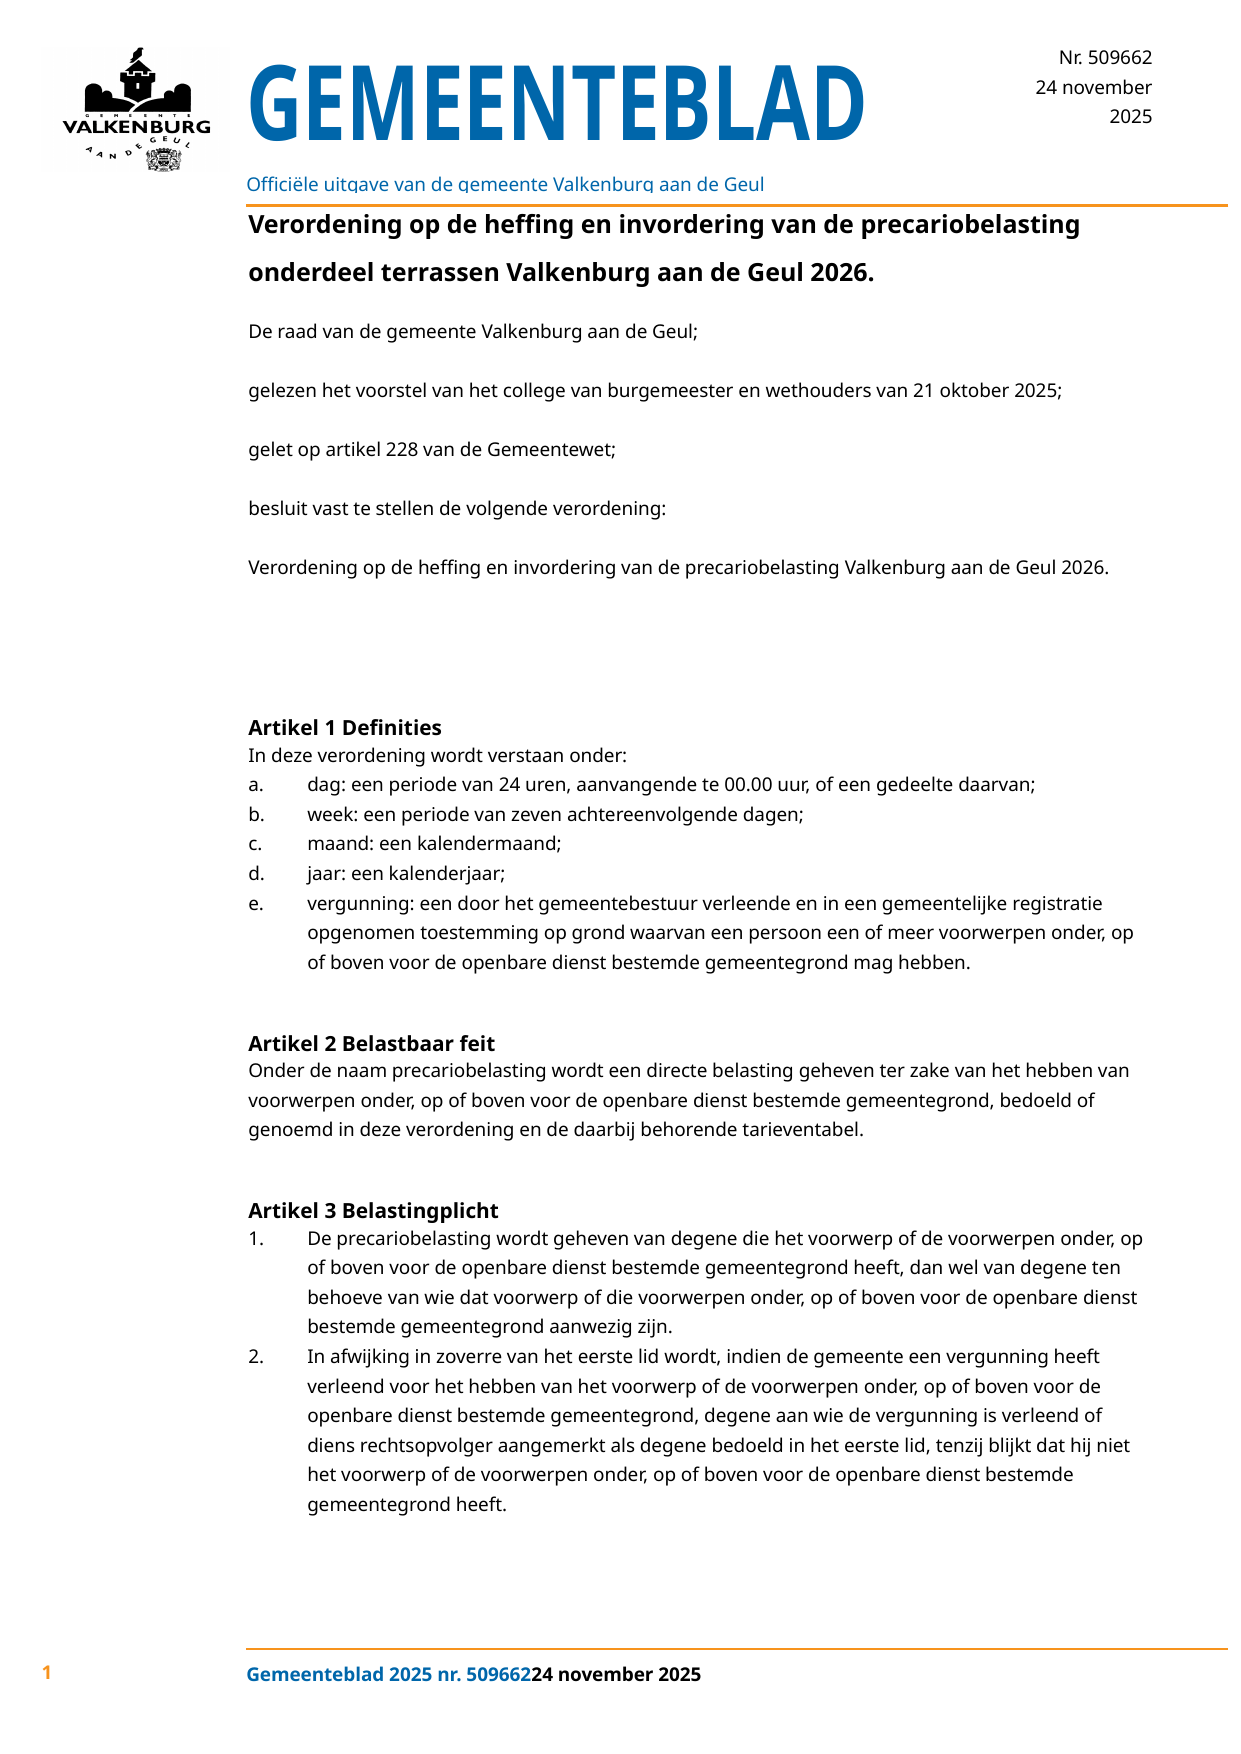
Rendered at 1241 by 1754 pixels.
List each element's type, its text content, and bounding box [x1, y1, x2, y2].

list dag: een periode van 24 uren, aanvangende te 00.00 uur, of een gedeelte daarvan; [248, 771, 1152, 797]
text Artikel 1 Definities [248, 713, 1152, 742]
list week: een periode van zeven achtereenvolgende dagen; [248, 801, 1152, 827]
text Artikel 3 Belastingplicht [248, 1197, 1152, 1225]
list De precariobelasting wordt geheven van degene die het voorwerp of de voorwerpen onder, op of boven voor de openbare dienst bestemde gemeentegrond heeft, dan wel van degene ten behoeve van wie dat voorwerp of die voorwerpen onder, op of boven voor de openbare dienst bestemde gemeentegrond aanwezig zijn. [248, 1225, 1152, 1339]
list jaar: een kalenderjaar; [248, 860, 1152, 886]
text gelet op artikel 228 van de Gemeentewet; [248, 436, 1152, 462]
text In deze verordening wordt verstaan onder: [248, 742, 1152, 768]
text Verordening op de heffing en invordering van de precariobelasting Valkenburg aan de Geul 2026. [248, 554, 1152, 580]
text besluit vast te stellen de volgende verordening: [248, 495, 1152, 521]
text gelezen het voorstel van het college van burgemeester en wethouders van 21 oktober 2025; [248, 377, 1152, 403]
text Onder de naam precariobelasting wordt een directe belasting geheven ter zake van het hebben van voorwerpen onder, op of boven voor de openbare dienst bestemde gemeentegrond, bedoeld of genoemd in deze verordening en de daarbij behorende tarieventabel. [248, 1057, 1152, 1142]
list In afwijking in zoverre van het eerste lid wordt, indien de gemeente een vergunning heeft verleend voor het hebben van het voorwerp of de voorwerpen onder, op of boven voor de openbare dienst bestemde gemeentegrond, degene aan wie de vergunning is verleend of diens rechtsopvolger aangemerkt als degene bedoeld in het eerste lid, tenzij blijkt dat hij niet het voorwerp of de voorwerpen onder, op of boven voor de openbare dienst bestemde gemeentegrond heeft. [248, 1343, 1152, 1517]
list maand: een kalendermaand; [248, 831, 1152, 856]
picture [41, 47, 231, 172]
text Verordening op de heffing en invordering van de precariobelasting onderdeel terrassen Valkenburg aan de Geul 2026. [248, 207, 1152, 288]
text Artikel 2 Belastbaar feit [248, 1029, 1152, 1057]
text De raad van de gemeente Valkenburg aan de Geul; [248, 318, 1152, 344]
list vergunning: een door het gemeentebestuur verleende en in een gemeentelijke registratie opgenomen toestemming op grond waarvan een persoon een of meer voorwerpen onder, op of boven voor de openbare dienst bestemde gemeentegrond mag hebben. [248, 890, 1152, 975]
